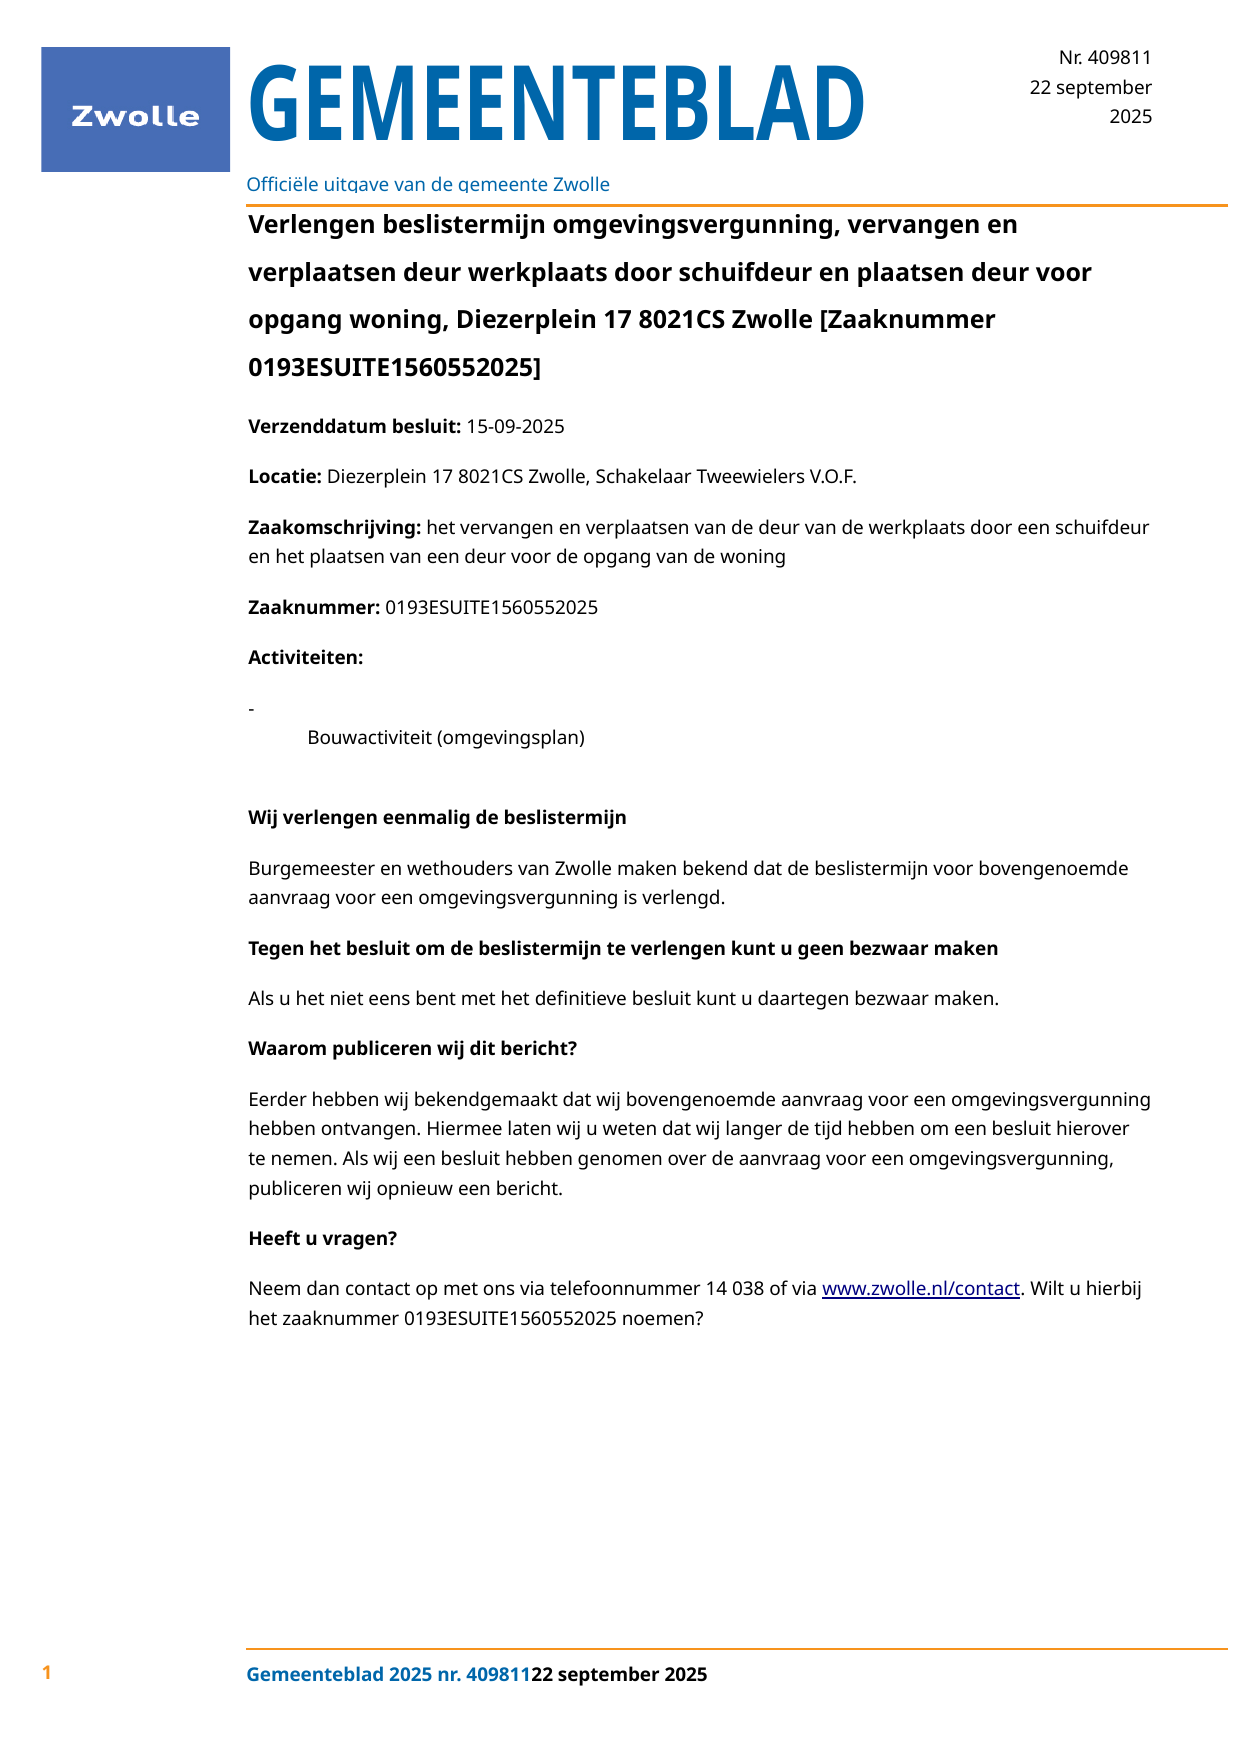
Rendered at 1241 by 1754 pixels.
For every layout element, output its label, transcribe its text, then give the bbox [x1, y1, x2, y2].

text Wij verlengen eenmalig de beslistermijn [248, 804, 1152, 830]
text Waarom publiceren wij dit bericht? [248, 1036, 1152, 1061]
text Zaakomschrijving: het vervangen en verplaatsen van de deur van de werkplaats door een schuifdeur en het plaatsen van een deur voor de opgang van de woning [248, 514, 1152, 569]
text Neem dan contact op met ons via telefoonnummer 14 038 of via www.zwolle.nl/contact. Wilt u hierbij het zaaknummer 0193ESUITE1560552025 noemen? [248, 1276, 1152, 1331]
text Zaaknummer: 0193ESUITE1560552025 [248, 594, 1152, 620]
text Als u het niet eens bent met het definitieve besluit kunt u daartegen bezwaar maken. [248, 985, 1152, 1011]
text Verzenddatum besluit: 15-09-2025 [248, 413, 1152, 439]
picture [41, 47, 231, 172]
text Verlengen beslistermijn omgevingsvergunning, vervangen en verplaatsen deur werkplaats door schuifdeur en plaatsen deur voor opgang woning, Diezerplein 17 8021CS Zwolle [Zaaknummer 0193ESUITE1560552025] [248, 207, 1152, 384]
list Bouwactiviteit (omgevingsplan) [248, 724, 1152, 750]
text Tegen het besluit om de beslistermijn te verlengen kunt u geen bezwaar maken [248, 935, 1152, 961]
text Eerder hebben wij bekendgemaakt dat wij bovengenoemde aanvraag voor een omgevingsvergunning hebben ontvangen. Hiermee laten wij u weten dat wij langer de tijd hebben om een besluit hierover te nemen. Als wij een besluit hebben genomen over de aanvraag voor een omgevingsvergunning, publiceren wij opnieuw een bericht. [248, 1086, 1152, 1201]
text Heeft u vragen? [248, 1225, 1152, 1251]
text Activiteiten: [248, 644, 1152, 670]
text Burgemeester en wethouders van Zwolle maken bekend dat de beslistermijn voor bovengenoemde aanvraag voor een omgevingsvergunning is verlengd. [248, 855, 1152, 910]
text Locatie: Diezerplein 17 8021CS Zwolle, Schakelaar Tweewielers V.O.F. [248, 463, 1152, 489]
